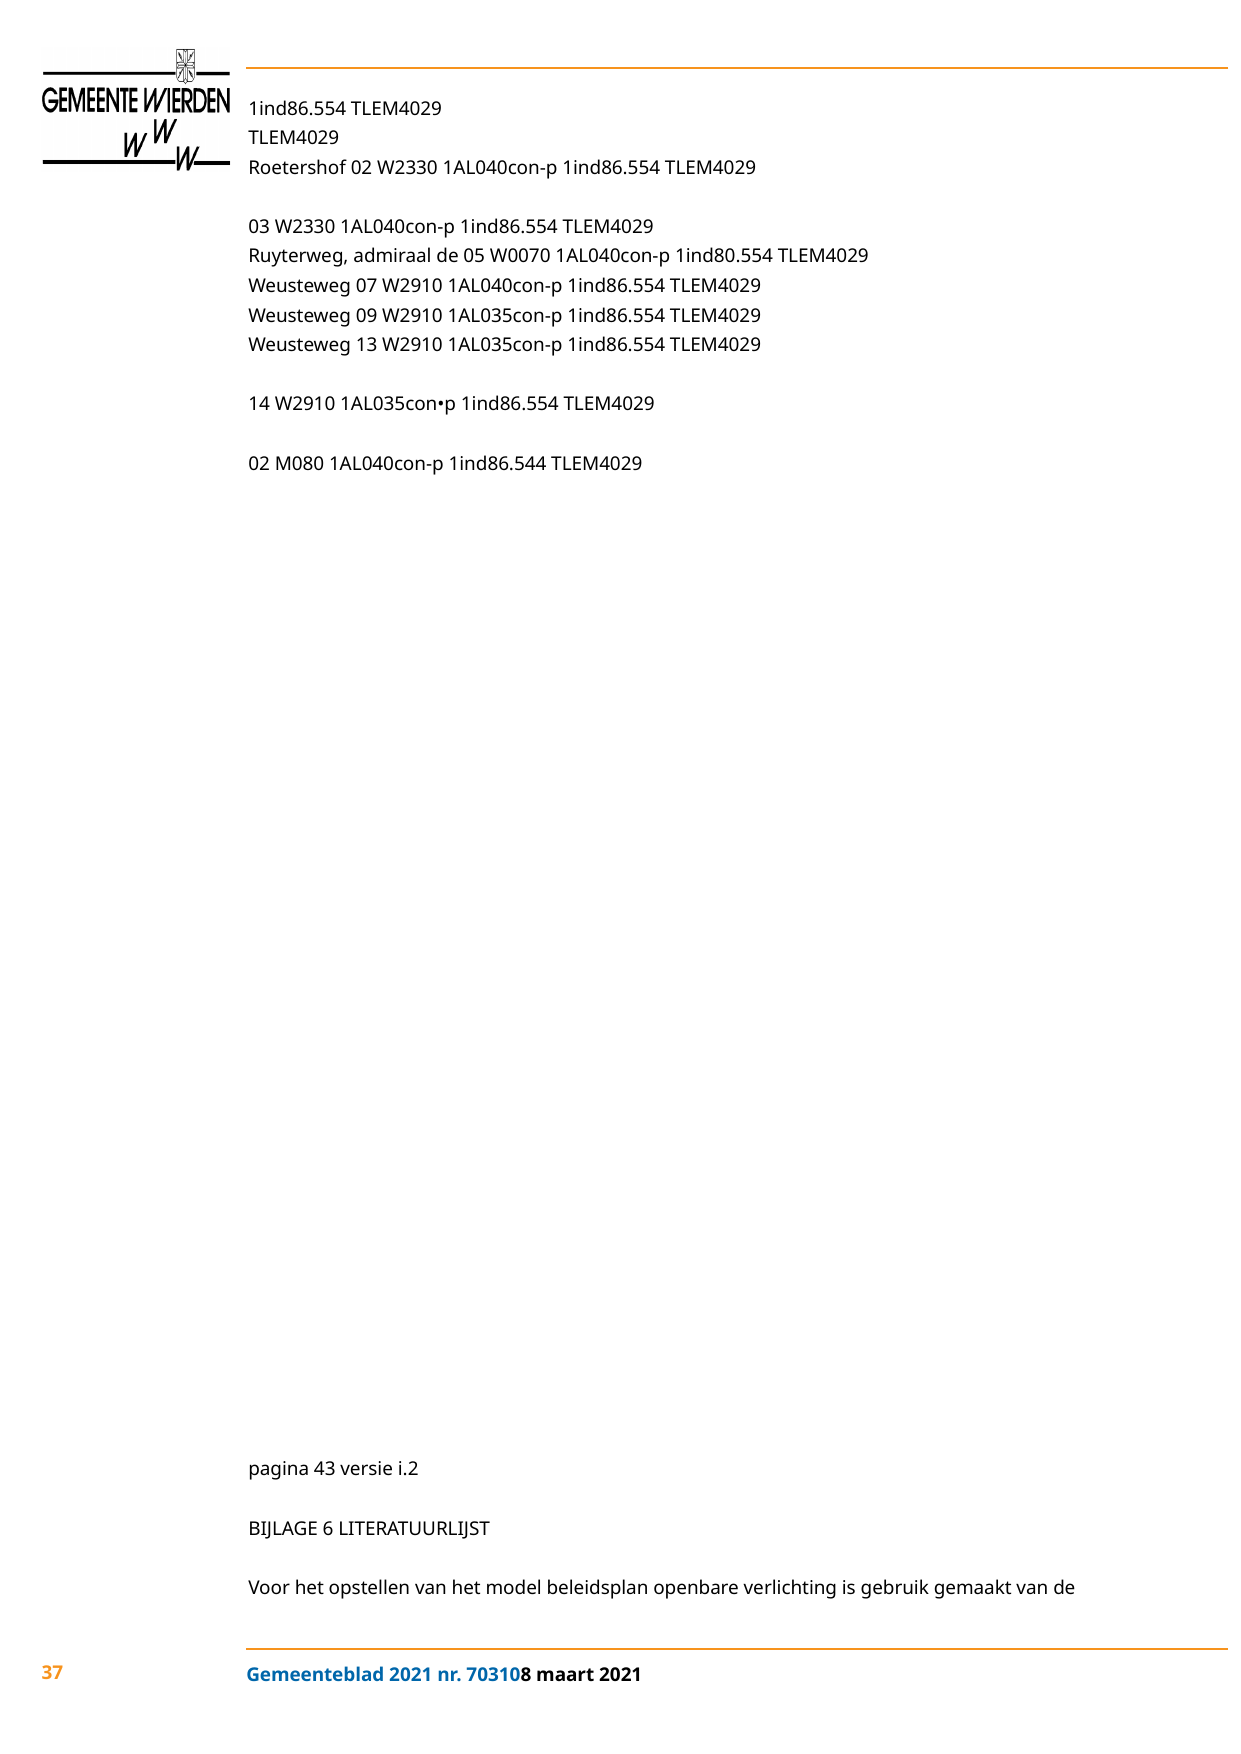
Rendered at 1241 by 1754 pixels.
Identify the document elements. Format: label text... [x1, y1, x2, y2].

text 14 W2910 1AL035con•p 1ind86.554 TLEM4029 [248, 391, 1152, 416]
text Roetershof 02 W2330 1AL040con-p 1ind86.554 TLEM4029 [248, 154, 1152, 180]
text BIJLAGE 6 LITERATUURLIJST [248, 1515, 1152, 1541]
text Weusteweg 09 W2910 1AL035con-p 1ind86.554 TLEM4029 [248, 302, 1152, 328]
text 1ind86.554 TLEM4029 [248, 95, 1152, 121]
text Weusteweg 13 W2910 1AL035con-p 1ind86.554 TLEM4029 [248, 331, 1152, 357]
text pagina 43 versie i.2 [248, 1456, 1152, 1481]
text 02 M080 1AL040con-p 1ind86.544 TLEM4029 [248, 450, 1152, 476]
picture [41, 47, 231, 172]
text Ruyterweg, admiraal de 05 W0070 1AL040con-p 1ind80.554 TLEM4029 [248, 243, 1152, 268]
text TLEM4029 [248, 124, 1152, 150]
text 03 W2330 1AL040con-p 1ind86.554 TLEM4029 [248, 213, 1152, 239]
text Voor het opstellen van het model beleidsplan openbare verlichting is gebruik gemaakt van de [248, 1574, 1152, 1600]
text Weusteweg 07 W2910 1AL040con-p 1ind86.554 TLEM4029 [248, 272, 1152, 298]
